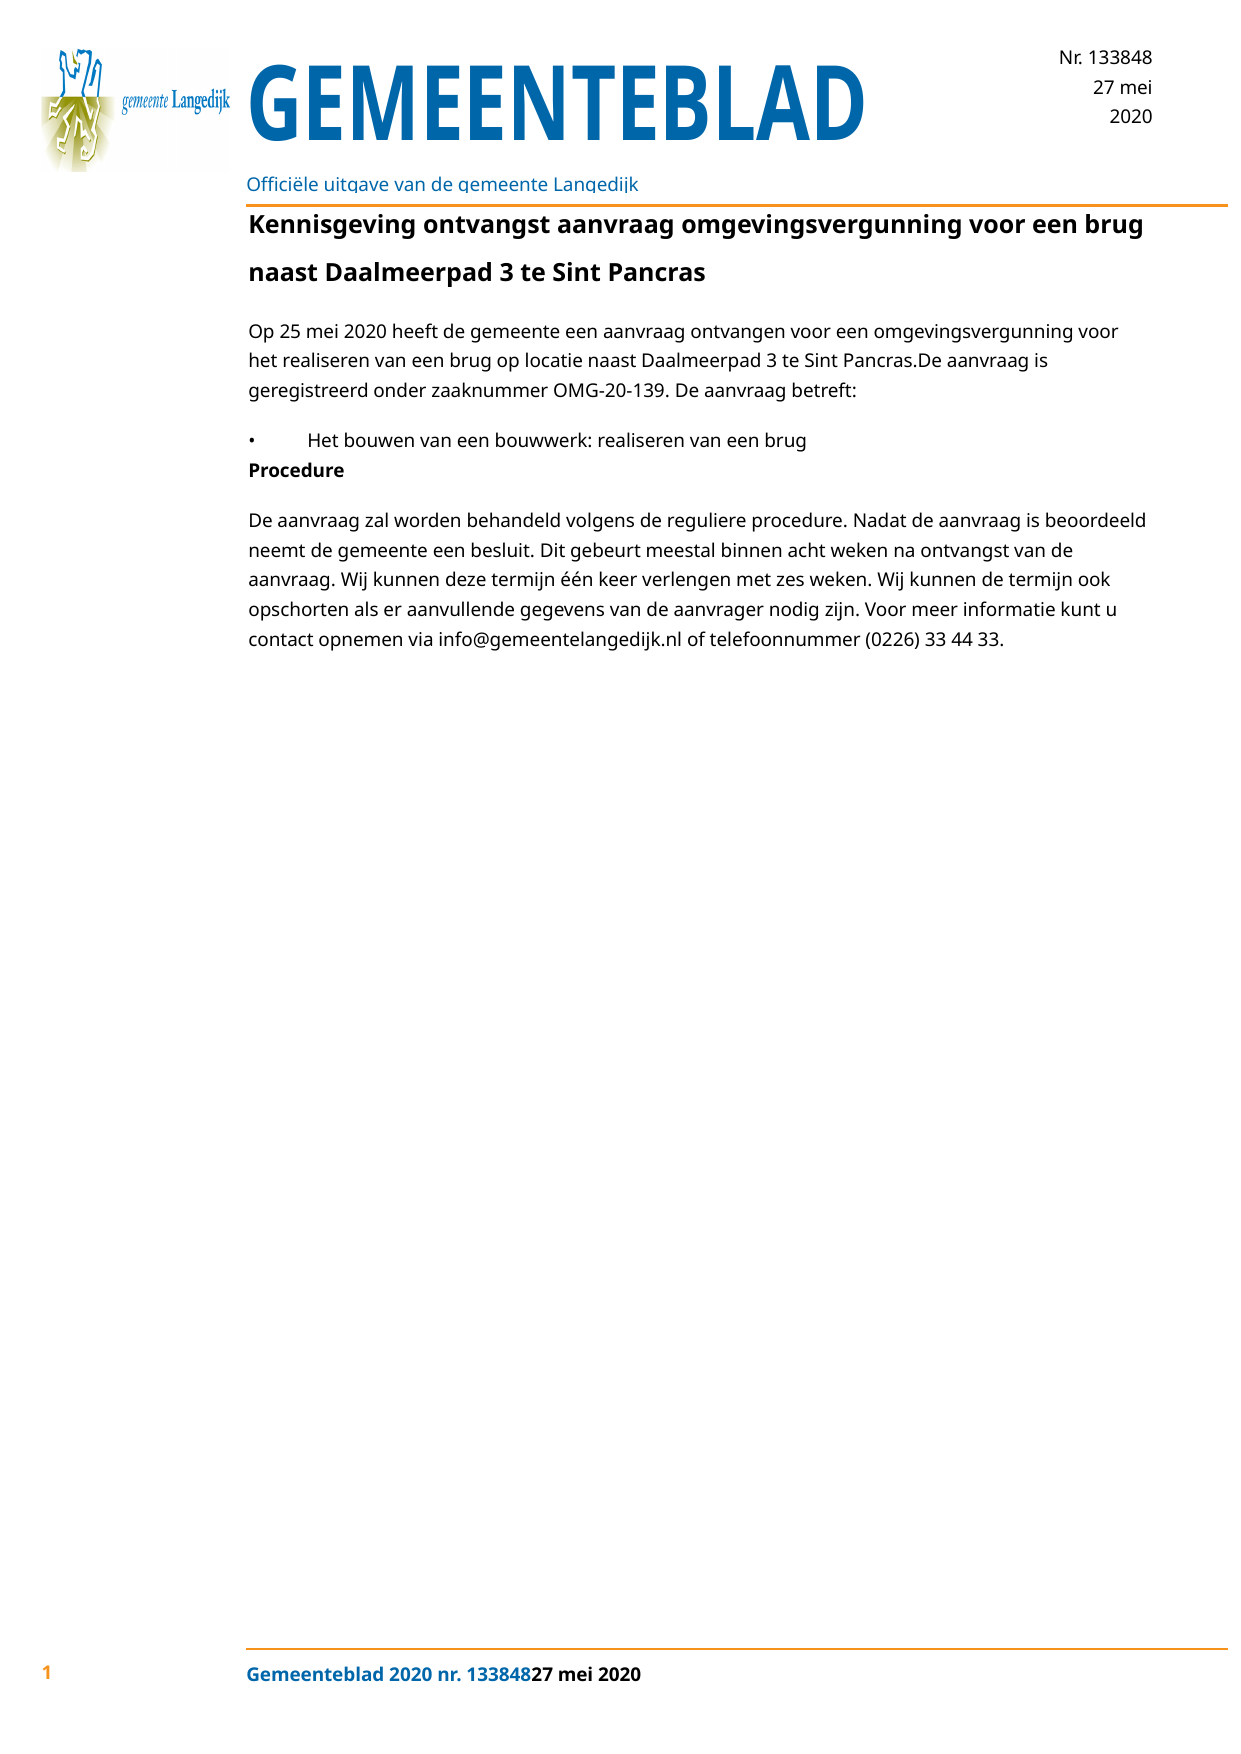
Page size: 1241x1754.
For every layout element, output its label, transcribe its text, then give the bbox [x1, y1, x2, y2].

text De aanvraag zal worden behandeld volgens de reguliere procedure. Nadat de aanvraag is beoordeeld neemt de gemeente een besluit. Dit gebeurt meestal binnen acht weken na ontvangst van de aanvraag. Wij kunnen deze termijn één keer verlengen met zes weken. Wij kunnen de termijn ook opschorten als er aanvullende gegevens van de aanvrager nodig zijn. Voor meer informatie kunt u contact opnemen via info@gemeentelangedijk.nl of telefoonnummer (0226) 33 44 33. [248, 507, 1152, 652]
text Op 25 mei 2020 heeft de gemeente een aanvraag ontvangen voor een omgevingsvergunning voor het realiseren van een brug op locatie naast Daalmeerpad 3 te Sint Pancras.De aanvraag is geregistreerd onder zaaknummer OMG-20-139. De aanvraag betreft: [248, 318, 1152, 403]
picture [41, 47, 231, 172]
text Procedure [248, 457, 1152, 483]
list Het bouwen van een bouwwerk: realiseren van een brug [248, 427, 1152, 453]
text Kennisgeving ontvangst aanvraag omgevingsvergunning voor een brug naast Daalmeerpad 3 te Sint Pancras [248, 207, 1152, 288]
